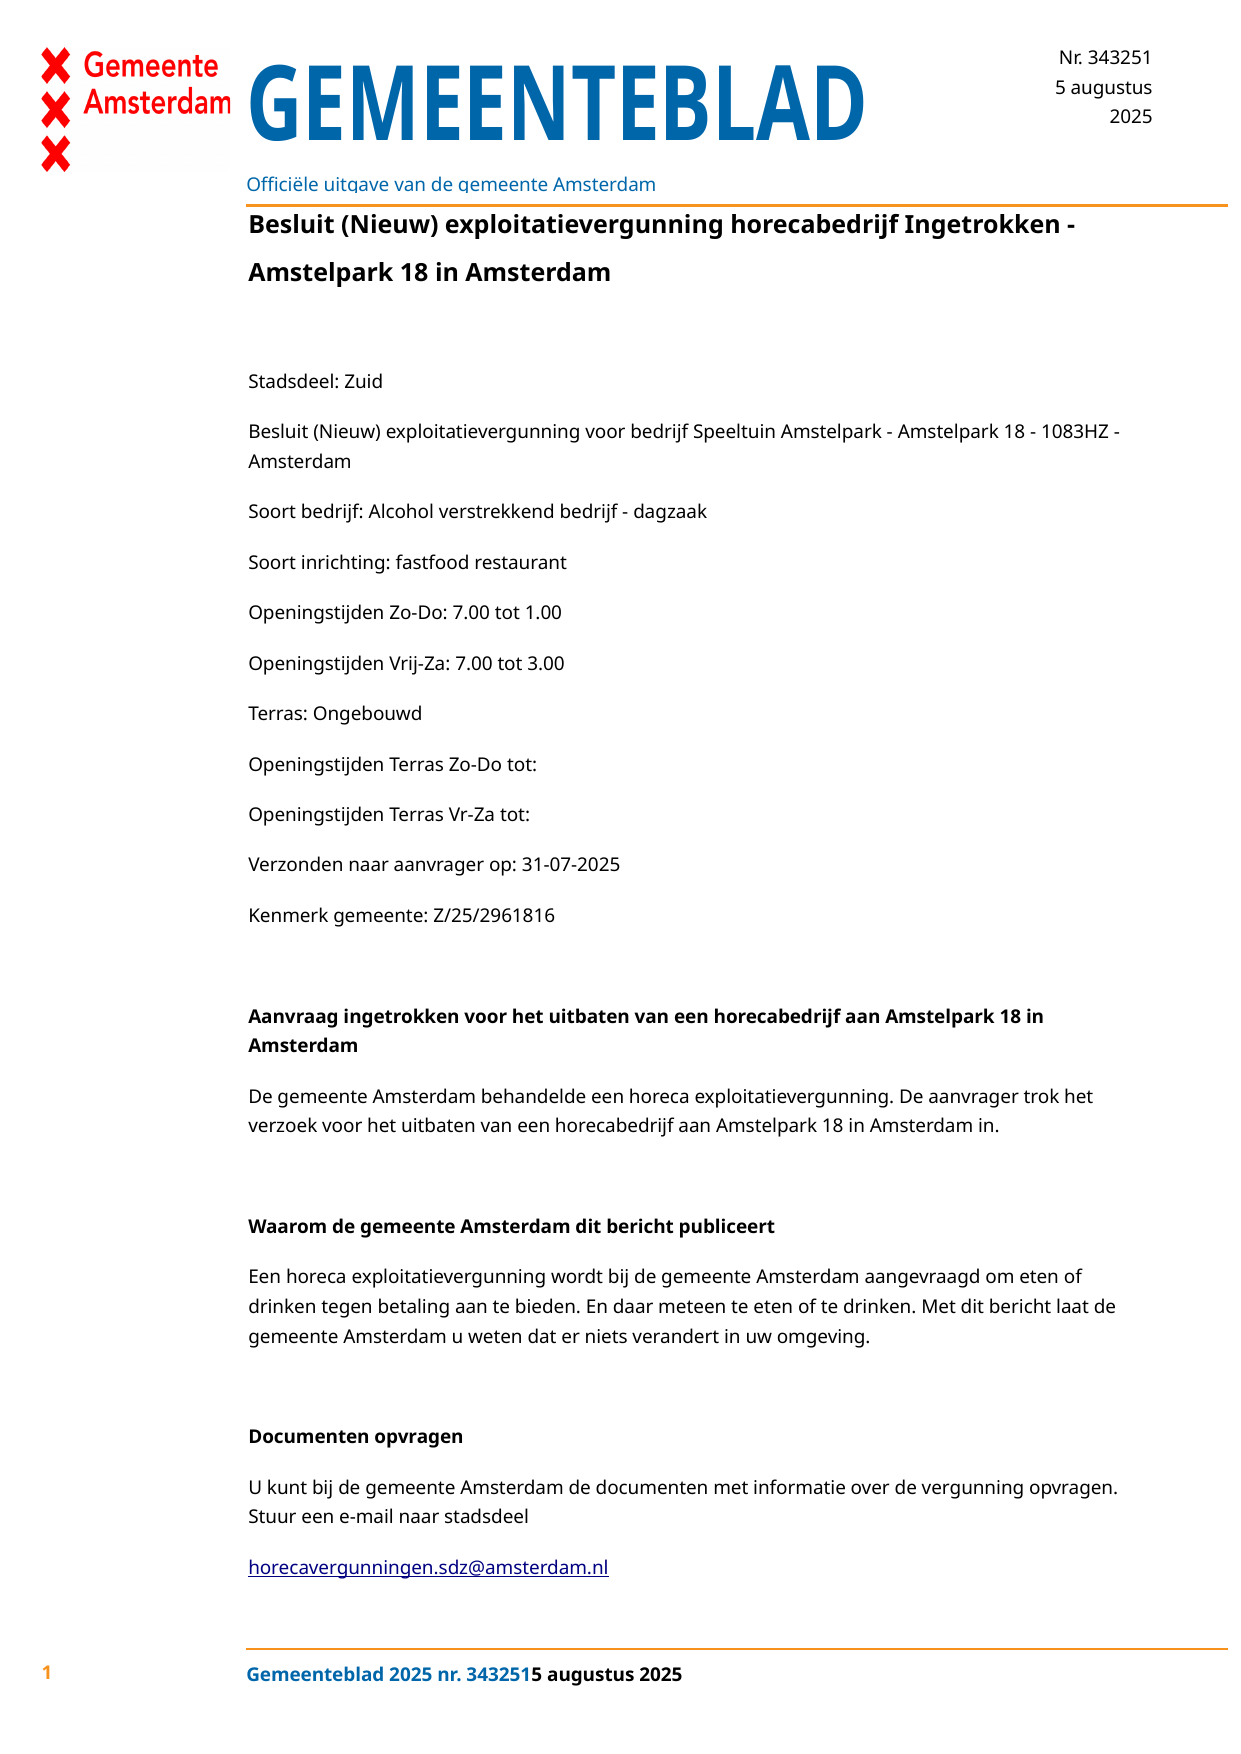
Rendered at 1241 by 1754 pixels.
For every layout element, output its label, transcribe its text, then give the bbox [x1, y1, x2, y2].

text Kenmerk gemeente: Z/25/2961816 [248, 902, 1152, 928]
text Openingstijden Zo-Do: 7.00 tot 1.00 [248, 599, 1152, 625]
text Soort bedrijf: Alcohol verstrekkend bedrijf - dagzaak [248, 499, 1152, 524]
text De gemeente Amsterdam behandelde een horeca exploitatievergunning. De aanvrager trok het verzoek voor het uitbaten van een horecabedrijf aan Amstelpark 18 in Amsterdam in. [248, 1083, 1152, 1138]
text Openingstijden Terras Zo-Do tot: [248, 751, 1152, 777]
text horecavergunningen.sdz@amsterdam.nl [248, 1554, 1152, 1580]
text Aanvraag ingetrokken voor het uitbaten van een horecabedrijf aan Amstelpark 18 in Amsterdam [248, 1003, 1152, 1058]
text Openingstijden Terras Vr-Za tot: [248, 801, 1152, 827]
text Besluit (Nieuw) exploitatievergunning voor bedrijf Speeltuin Amstelpark - Amstelpark 18 - 1083HZ - Amsterdam [248, 419, 1152, 474]
picture [41, 47, 231, 172]
text Besluit (Nieuw) exploitatievergunning horecabedrijf Ingetrokken - Amstelpark 18 in Amsterdam [248, 207, 1152, 288]
text Terras: Ongebouwd [248, 700, 1152, 726]
text Waarom de gemeente Amsterdam dit bericht publiceert [248, 1213, 1152, 1239]
text Soort inrichting: fastfood restaurant [248, 549, 1152, 575]
text U kunt bij de gemeente Amsterdam de documenten met informatie over de vergunning opvragen. Stuur een e-mail naar stadsdeel [248, 1474, 1152, 1529]
text Een horeca exploitatievergunning wordt bij de gemeente Amsterdam aangevraagd om eten of drinken tegen betaling aan te bieden. En daar meteen te eten of te drinken. Met dit bericht laat de gemeente Amsterdam u weten dat er niets verandert in uw omgeving. [248, 1264, 1152, 1349]
text Documenten opvragen [248, 1424, 1152, 1449]
text Stadsdeel: Zuid [248, 368, 1152, 394]
text Openingstijden Vrij-Za: 7.00 tot 3.00 [248, 650, 1152, 676]
text Verzonden naar aanvrager op: 31-07-2025 [248, 852, 1152, 877]
